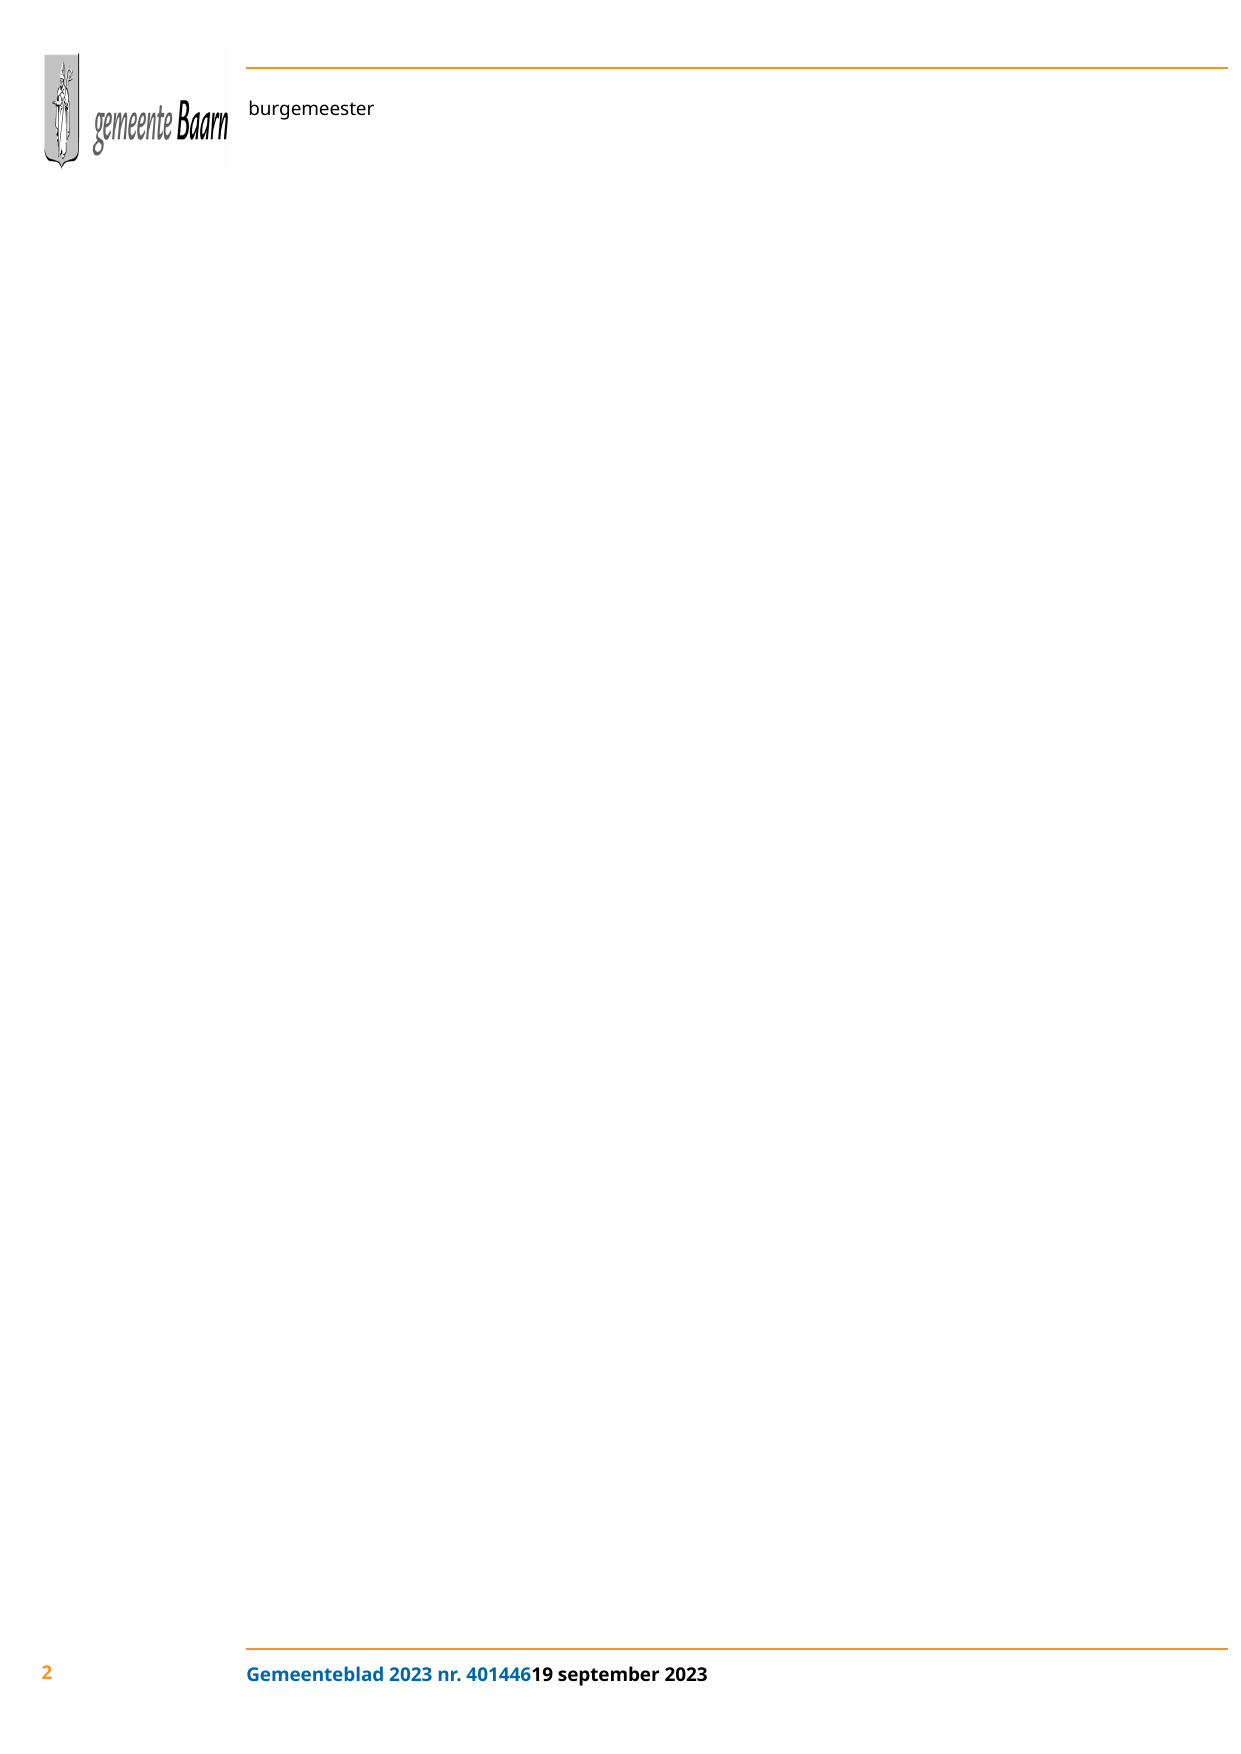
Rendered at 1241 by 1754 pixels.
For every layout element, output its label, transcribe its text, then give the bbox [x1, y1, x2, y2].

picture [41, 47, 231, 172]
text burgemeester [248, 95, 1152, 121]
